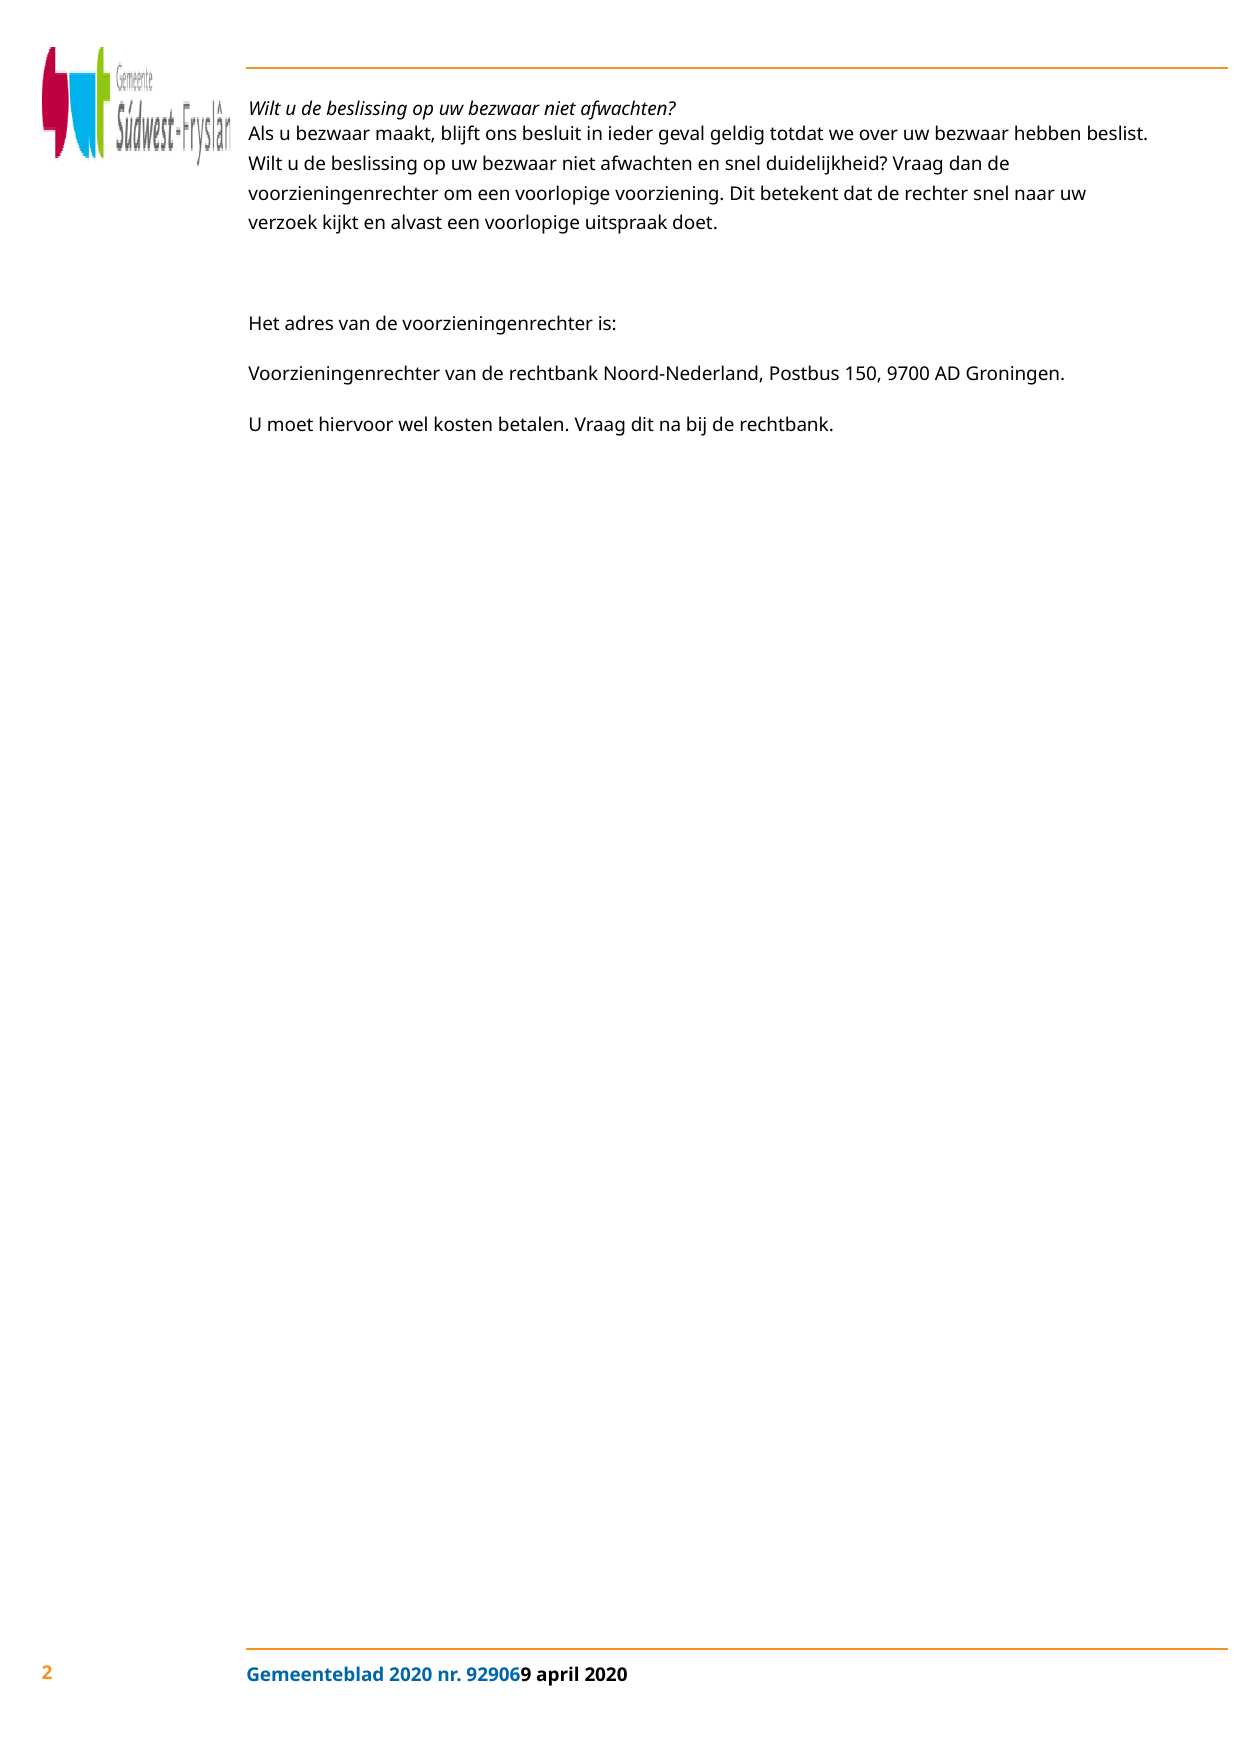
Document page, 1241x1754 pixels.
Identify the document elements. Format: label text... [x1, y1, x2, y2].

picture [41, 47, 231, 172]
text U moet hiervoor wel kosten betalen. Vraag dit na bij de rechtbank. [248, 411, 1152, 437]
text Het adres van de voorzieningenrechter is: [248, 310, 1152, 336]
text Wilt u de beslissing op uw bezwaar niet afwachten? [248, 95, 1152, 121]
text Voorzieningenrechter van de rechtbank Noord-Nederland, Postbus 150, 9700 AD Groningen. [248, 361, 1152, 386]
text Als u bezwaar maakt, blijft ons besluit in ieder geval geldig totdat we over uw bezwaar hebben beslist. Wilt u de beslissing op uw bezwaar niet afwachten en snel duidelijkheid? Vraag dan de voorzieningenrechter om een voorlopige voorziening. Dit betekent dat de rechter snel naar uw verzoek kijkt en alvast een voorlopige uitspraak doet. [248, 121, 1152, 235]
